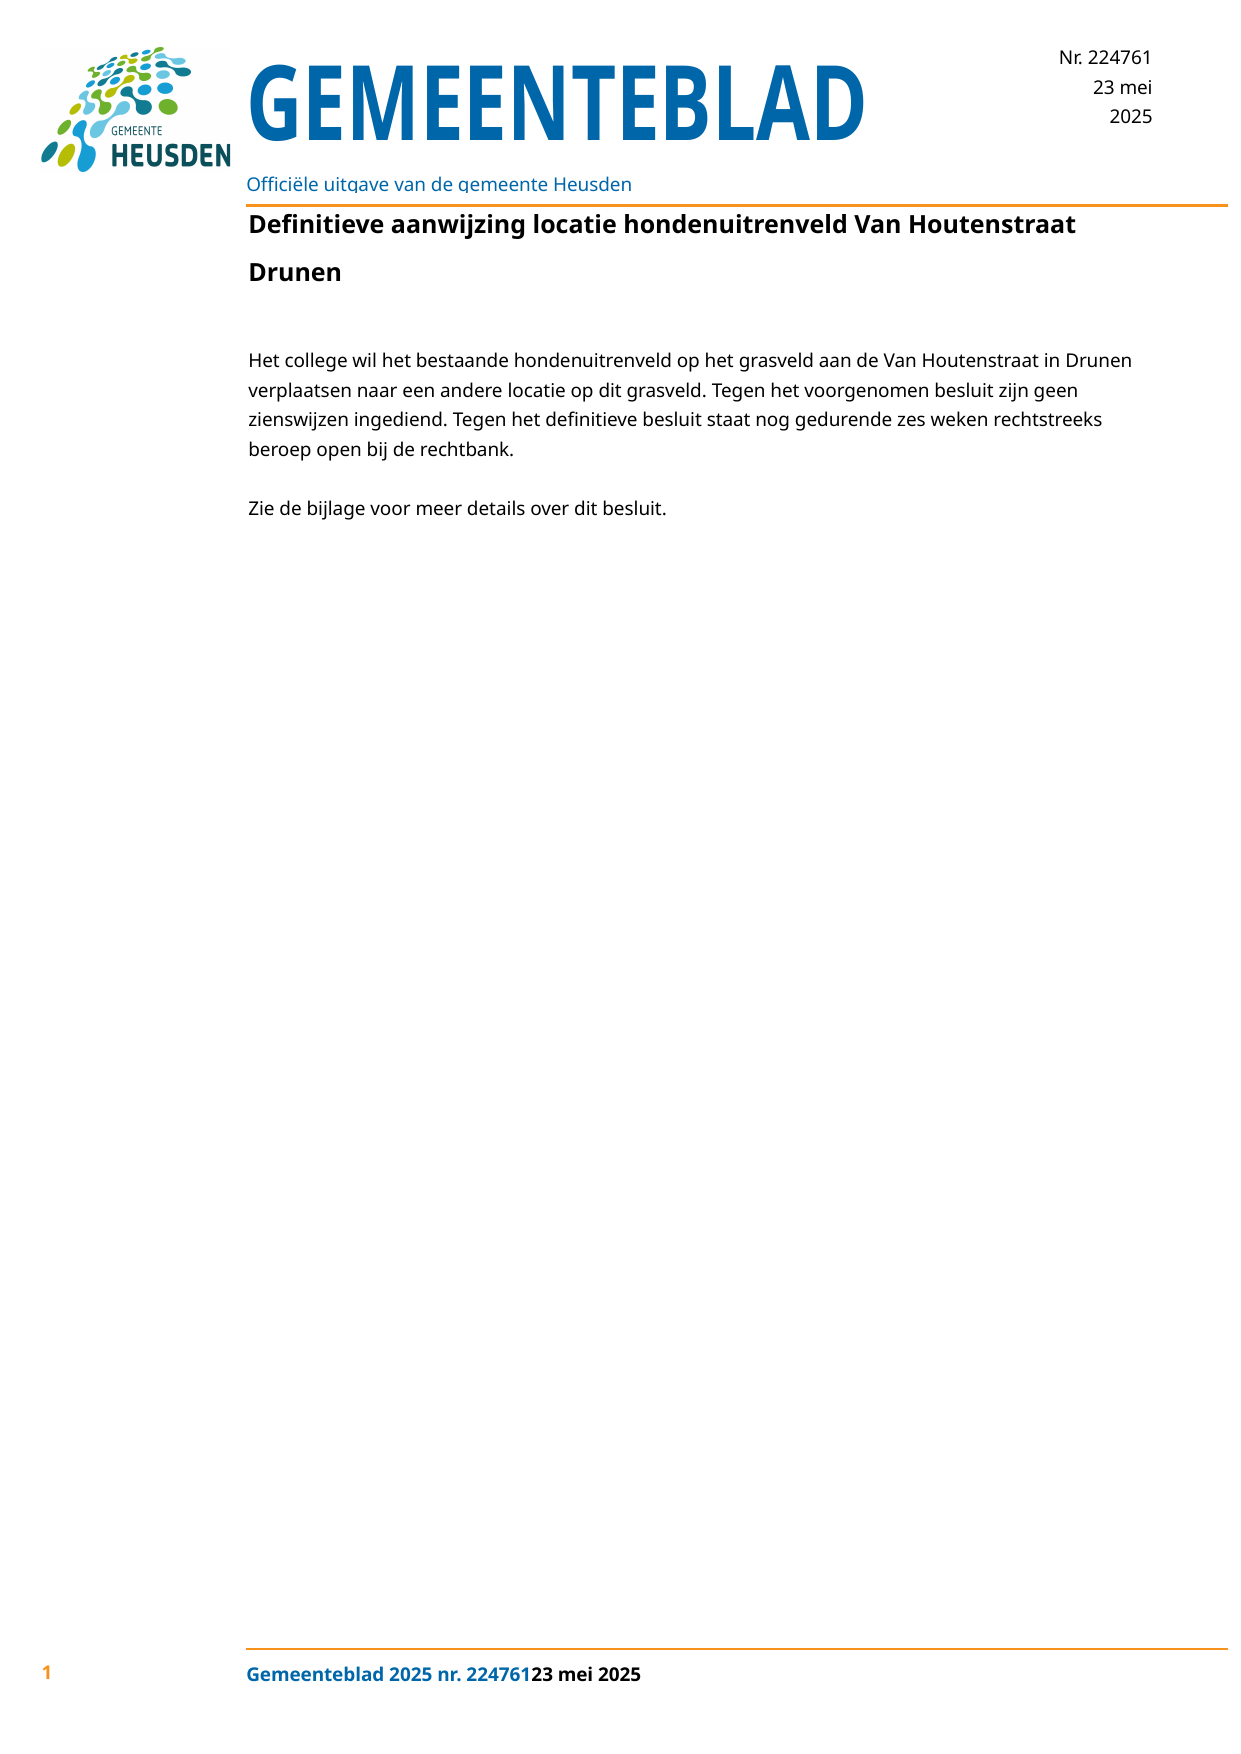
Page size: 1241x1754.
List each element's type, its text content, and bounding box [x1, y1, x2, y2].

text Definitieve aanwijzing locatie hondenuitrenveld Van Houtenstraat Drunen [248, 207, 1152, 288]
picture [41, 47, 231, 172]
text Zie de bijlage voor meer details over dit besluit. [248, 495, 1152, 521]
text Het college wil het bestaande hondenuitrenveld op het grasveld aan de Van Houtenstraat in Drunen verplaatsen naar een andere locatie op dit grasveld. Tegen het voorgenomen besluit zijn geen zienswijzen ingediend. Tegen het definitieve besluit staat nog gedurende zes weken rechtstreeks beroep open bij de rechtbank. [248, 347, 1152, 462]
